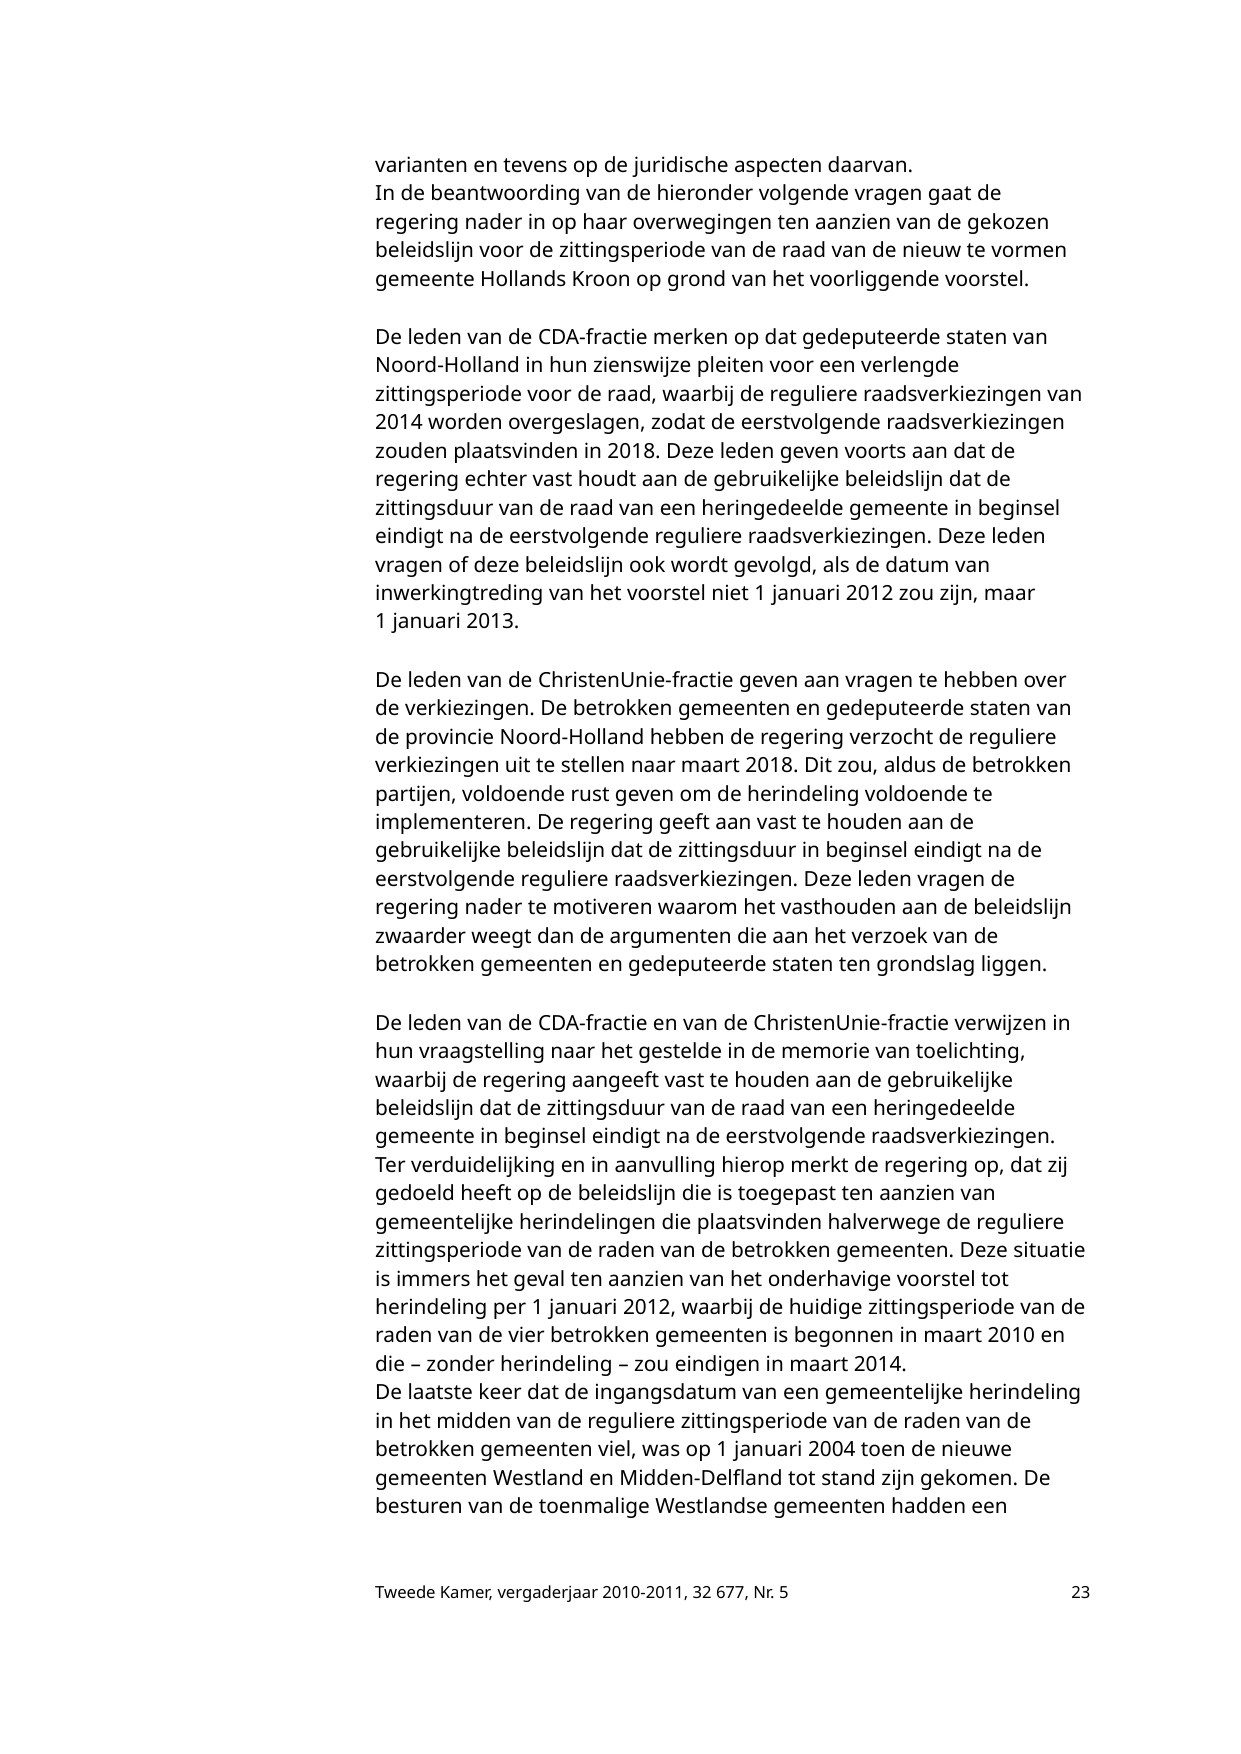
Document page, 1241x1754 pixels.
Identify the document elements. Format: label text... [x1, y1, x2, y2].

text varianten en tevens op de juridische aspecten daarvan. [375, 150, 1090, 178]
text In de beantwoording van de hieronder volgende vragen gaat de regering nader in op haar overwegingen ten aanzien van de gekozen beleidslijn voor de zittingsperiode van de raad van de nieuw te vormen gemeente Hollands Kroon op grond van het voorliggende voorstel. [375, 178, 1090, 292]
text De leden van de CDA-fractie merken op dat gedeputeerde staten van Noord-Holland in hun zienswijze pleiten voor een verlengde zittingsperiode voor de raad, waarbij de reguliere raadsverkiezingen van 2014 worden overgeslagen, zodat de eerstvolgende raadsverkiezingen zouden plaatsvinden in 2018. Deze leden geven voorts aan dat de regering echter vast houdt aan de gebruikelijke beleidslijn dat de zittingsduur van de raad van een heringedeelde gemeente in beginsel eindigt na de eerstvolgende reguliere raadsverkiezingen. Deze leden vragen of deze beleidslijn ook wordt gevolgd, als de datum van inwerkingtreding van het voorstel niet 1 januari 2012 zou zijn, maar 1 januari 2013. [375, 322, 1090, 635]
text De leden van de CDA-fractie en van de ChristenUnie-fractie verwijzen in hun vraagstelling naar het gestelde in de memorie van toelichting, waarbij de regering aangeeft vast te houden aan de gebruikelijke beleidslijn dat de zittingsduur van de raad van een heringedeelde gemeente in beginsel eindigt na de eerstvolgende raadsverkiezingen. Ter verduidelijking en in aanvulling hierop merkt de regering op, dat zij gedoeld heeft op de beleidslijn die is toegepast ten aanzien van gemeentelijke herindelingen die plaatsvinden halverwege de reguliere zittingsperiode van de raden van de betrokken gemeenten. Deze situatie is immers het geval ten aanzien van het onderhavige voorstel tot herindeling per 1 januari 2012, waarbij de huidige zittingsperiode van de raden van de vier betrokken gemeenten is begonnen in maart 2010 en die – zonder herindeling – zou eindigen in maart 2014. [375, 1008, 1090, 1377]
text De laatste keer dat de ingangsdatum van een gemeentelijke herindeling in het midden van de reguliere zittingsperiode van de raden van de betrokken gemeenten viel, was op 1 januari 2004 toen de nieuwe gemeenten Westland en Midden-Delfland tot stand zijn gekomen. De besturen van de toenmalige Westlandse gemeenten hadden een [375, 1377, 1090, 1520]
text De leden van de ChristenUnie-fractie geven aan vragen te hebben over de verkiezingen. De betrokken gemeenten en gedeputeerde staten van de provincie Noord-Holland hebben de regering verzocht de reguliere verkiezingen uit te stellen naar maart 2018. Dit zou, aldus de betrokken partijen, voldoende rust geven om de herindeling voldoende te implementeren. De regering geeft aan vast te houden aan de gebruikelijke beleidslijn dat de zittingsduur in beginsel eindigt na de eerstvolgende reguliere raadsverkiezingen. Deze leden vragen de regering nader te motiveren waarom het vasthouden aan de beleidslijn zwaarder weegt dan de argumenten die aan het verzoek van de betrokken gemeenten en gedeputeerde staten ten grondslag liggen. [375, 665, 1090, 978]
